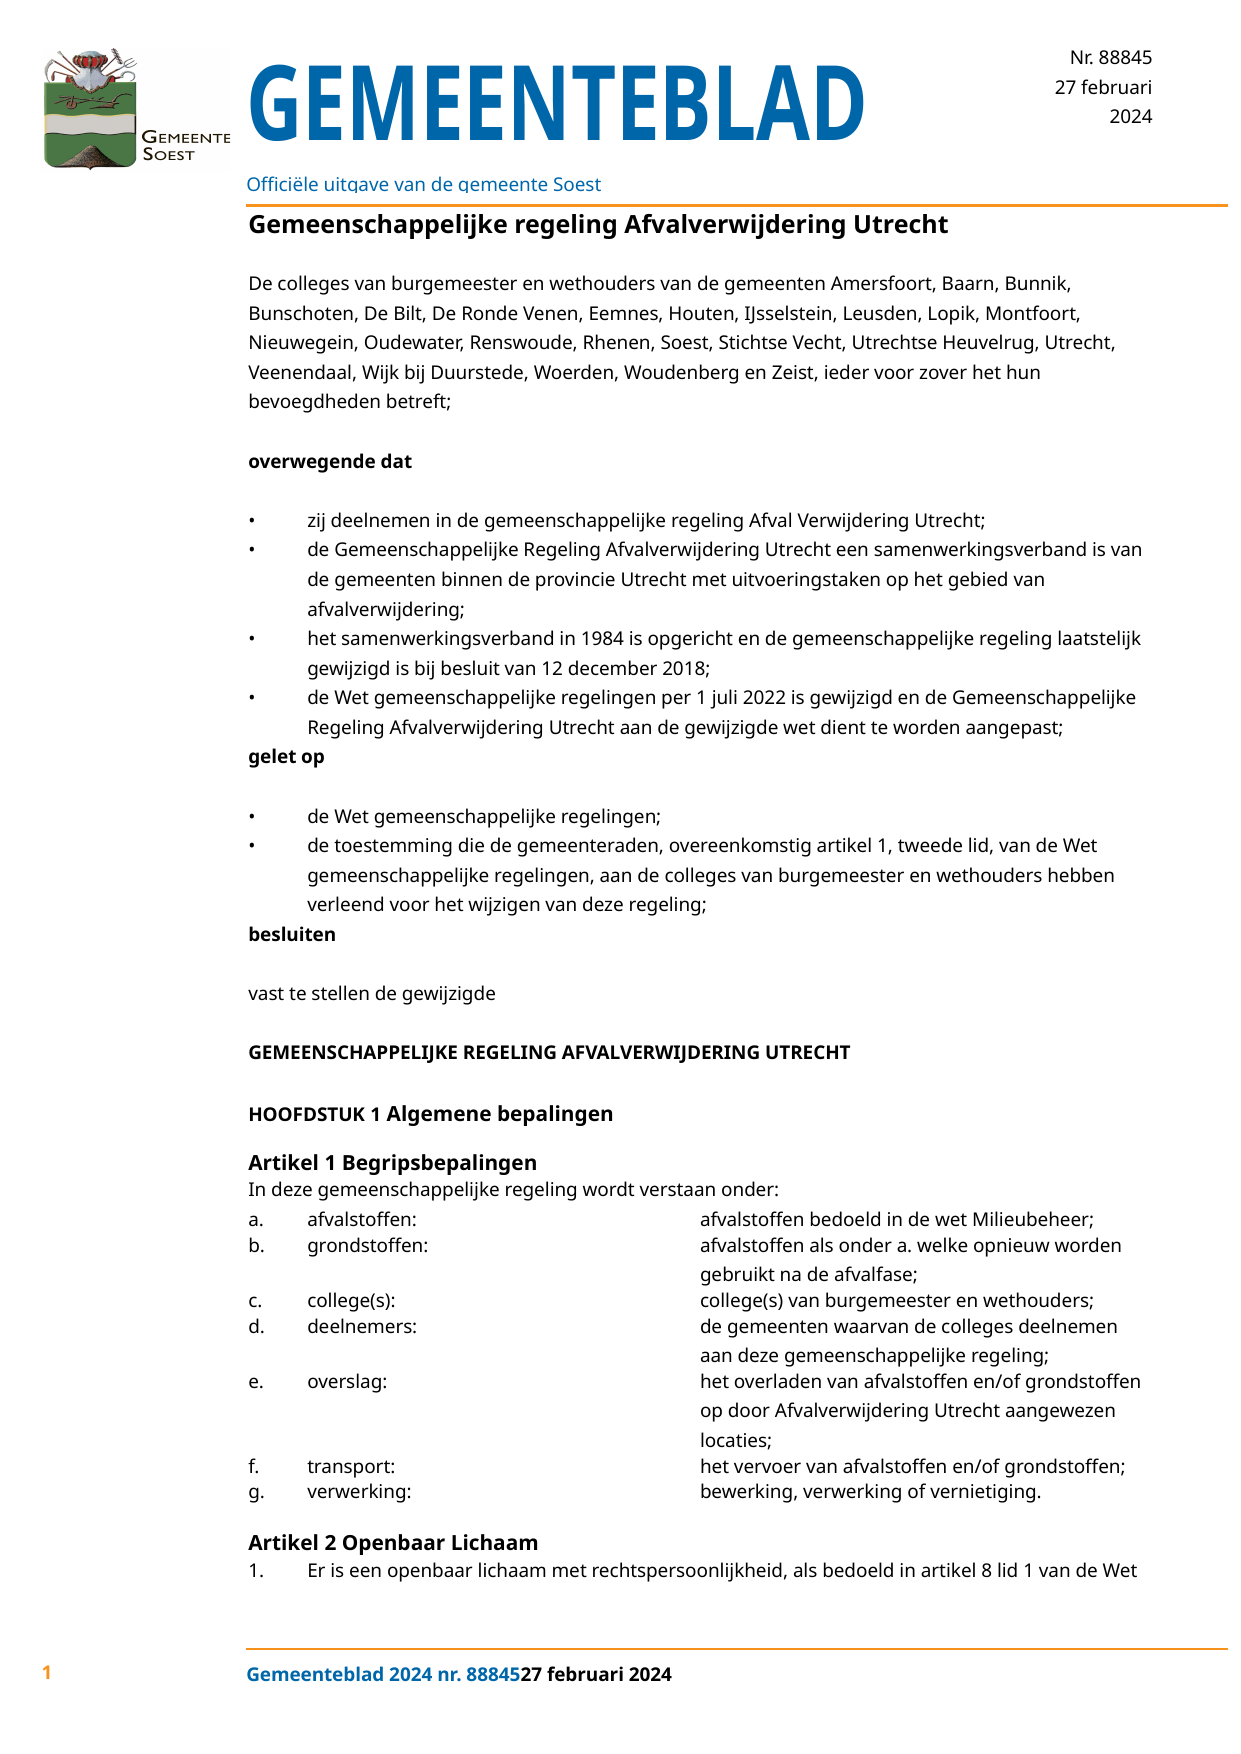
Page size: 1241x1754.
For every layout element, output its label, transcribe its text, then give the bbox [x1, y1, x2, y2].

list de Wet gemeenschappelijke regelingen; [248, 803, 1152, 828]
text Artikel 2 Openbaar Lichaam [248, 1528, 1152, 1557]
list het samenwerkingsverband in 1984 is opgericht en de gemeenschappelijke regeling laatstelijk gewijzigd is bij besluit van 12 december 2018; [248, 625, 1152, 681]
text HOOFDSTUK 1 Algemene bepalingen [248, 1099, 1152, 1127]
table_cell overslag: [248, 1368, 700, 1453]
list de Wet gemeenschappelijke regelingen per 1 juli 2022 is gewijzigd en de Gemeenschappelijke Regeling Afvalverwijdering Utrecht aan de gewijzigde wet dient te worden aangepast; [248, 684, 1152, 740]
table_cell college(s): [248, 1287, 700, 1313]
list zij deelnemen in de gemeenschappelijke regeling Afval Verwijdering Utrecht; [248, 507, 1152, 533]
table_header afvalstoffen: [248, 1206, 700, 1232]
text Artikel 1 Begripsbepalingen [248, 1148, 1152, 1176]
list Er is een openbaar lichaam met rechtspersoonlijkheid, als bedoeld in artikel 8 lid 1 van de Wet [248, 1557, 1152, 1583]
table_cell college(s) van burgemeester en wethouders; [700, 1287, 1152, 1313]
text In deze gemeenschappelijke regeling wordt verstaan onder: [248, 1176, 1152, 1202]
text overwegende dat [248, 448, 1152, 473]
picture [41, 47, 231, 172]
list de toestemming die de gemeenteraden, overeenkomstig artikel 1, tweede lid, van de Wet gemeenschappelijke regelingen, aan de colleges van burgemeester en wethouders hebben verleend voor het wijzigen van deze regeling; [248, 832, 1152, 917]
list de Gemeenschappelijke Regeling Afvalverwijdering Utrecht een samenwerkingsverband is van de gemeenten binnen de provincie Utrecht met uitvoeringstaken op het gebied van afvalverwijdering; [248, 537, 1152, 621]
text De colleges van burgemeester en wethouders van de gemeenten Amersfoort, Baarn, Bunnik, Bunschoten, De Bilt, De Ronde Venen, Eemnes, Houten, IJsselstein, Leusden, Lopik, Montfoort, Nieuwegein, Oudewater, Renswoude, Rhenen, Soest, Stichtse Vecht, Utrechtse Heuvelrug, Utrecht, Veenendaal, Wijk bij Duurstede, Woerden, Woudenberg en Zeist, ieder voor zover het hun bevoegdheden betreft; [248, 270, 1152, 414]
table_cell grondstoffen: [248, 1232, 700, 1287]
table_cell het overladen van afvalstoffen en/of grondstoffen op door Afvalverwijdering Utrecht aangewezen locaties; [700, 1368, 1152, 1453]
table_cell deelnemers: [248, 1313, 700, 1368]
text gelet op [248, 744, 1152, 769]
table_cell bewerking, verwerking of vernietiging. [700, 1479, 1152, 1504]
text Gemeenschappelijke regeling Afvalverwijdering Utrecht [248, 207, 1152, 241]
table_header afvalstoffen bedoeld in de wet Milieubeheer; [700, 1206, 1152, 1232]
table_cell de gemeenten waarvan de colleges deelnemen aan deze gemeenschappelijke regeling; [700, 1313, 1152, 1368]
text GEMEENSCHAPPELIJKE REGELING AFVALVERWIJDERING UTRECHT [248, 1039, 1152, 1065]
table_cell verwerking: [248, 1479, 700, 1504]
table_cell afvalstoffen als onder a. welke opnieuw worden gebruikt na de afvalfase; [700, 1232, 1152, 1287]
table_cell transport: [248, 1453, 700, 1479]
text vast te stellen de gewijzigde [248, 980, 1152, 1006]
text besluiten [248, 921, 1152, 947]
table_cell het vervoer van afvalstoffen en/of grondstoffen; [700, 1453, 1152, 1479]
